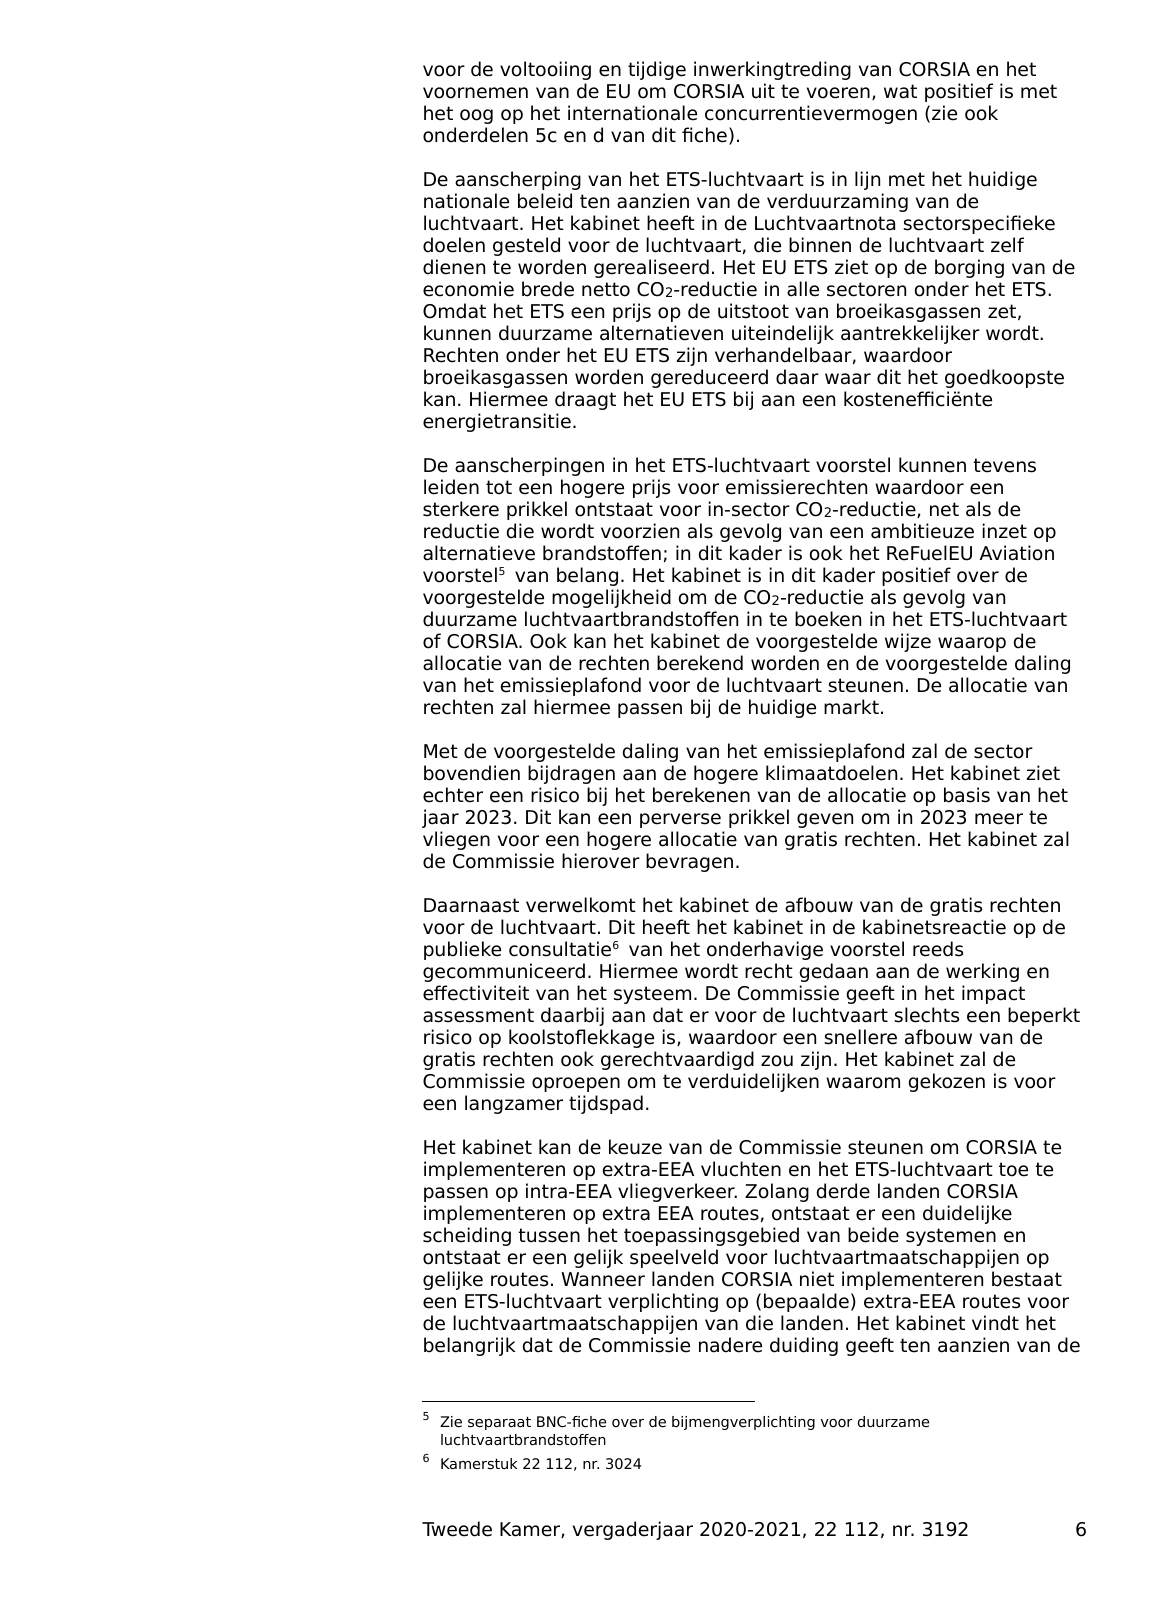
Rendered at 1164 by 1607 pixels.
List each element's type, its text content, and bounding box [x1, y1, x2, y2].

text Met de voorgestelde daling van het emissieplafond zal de sector bovendien bijdragen aan de hogere klimaatdoelen. Het kabinet ziet echter een risico bij het berekenen van de allocatie op basis van het jaar 2023. Dit kan een perverse prikkel geven om in 2023 meer te vliegen voor een hogere allocatie van gratis rechten. Het kabinet zal de Commissie hierover bevragen. [422, 741, 1087, 873]
text voor de voltooiing en tijdige inwerkingtreding van CORSIA en het voornemen van de EU om CORSIA uit te voeren, wat positief is met het oog op het internationale concurrentievermogen (zie ook onderdelen 5c en d van dit fiche). [422, 59, 1087, 147]
text De aanscherpingen in het ETS-luchtvaart voorstel kunnen tevens leiden tot een hogere prijs voor emissierechten waardoor een sterkere prikkel ontstaat voor in-sector CO2-reductie, net als de reductie die wordt voorzien als gevolg van een ambitieuze inzet op alternatieve brandstoffen; in dit kader is ook het ReFuelEU Aviation voorstel van belang. Het kabinet is in dit kader positief over de voorgestelde mogelijkheid om de CO2-reductie als gevolg van duurzame luchtvaartbrandstoffen in te boeken in het ETS-luchtvaart of CORSIA. Ook kan het kabinet de voorgestelde wijze waarop de allocatie van de rechten berekend worden en de voorgestelde daling van het emissieplafond voor de luchtvaart steunen. De allocatie van rechten zal hiermee passen bij de huidige markt. [422, 455, 1087, 719]
text De aanscherping van het ETS-luchtvaart is in lijn met het huidige nationale beleid ten aanzien van de verduurzaming van de luchtvaart. Het kabinet heeft in de Luchtvaartnota sectorspecifieke doelen gesteld voor de luchtvaart, die binnen de luchtvaart zelf dienen te worden gerealiseerd. Het EU ETS ziet op de borging van de economie brede netto CO2-reductie in alle sectoren onder het ETS. Omdat het ETS een prijs op de uitstoot van broeikasgassen zet, kunnen duurzame alternatieven uiteindelijk aantrekkelijker wordt. Rechten onder het EU ETS zijn verhandelbaar, waardoor broeikasgassen worden gereduceerd daar waar dit het goedkoopste kan. Hiermee draagt het EU ETS bij aan een kostenefficiënte energietransitie. [422, 169, 1087, 433]
text Het kabinet kan de keuze van de Commissie steunen om CORSIA te implementeren op extra-EEA vluchten en het ETS-luchtvaart toe te passen op intra-EEA vliegverkeer. Zolang derde landen CORSIA implementeren op extra EEA routes, ontstaat er een duidelijke scheiding tussen het toepassingsgebied van beide systemen en ontstaat er een gelijk speelveld voor luchtvaartmaatschappijen op gelijke routes. Wanneer landen CORSIA niet implementeren bestaat een ETS-luchtvaart verplichting op (bepaalde) extra-EEA routes voor de luchtvaartmaatschappijen van die landen. Het kabinet vindt het belangrijk dat de Commissie nadere duiding geeft ten aanzien van de [422, 1137, 1087, 1357]
text Daarnaast verwelkomt het kabinet de afbouw van de gratis rechten voor de luchtvaart. Dit heeft het kabinet in de kabinetsreactie op de publieke consultatie van het onderhavige voorstel reeds gecommuniceerd. Hiermee wordt recht gedaan aan de werking en effectiviteit van het systeem. De Commissie geeft in het impact assessment daarbij aan dat er voor de luchtvaart slechts een beperkt risico op koolstoflekkage is, waardoor een snellere afbouw van de gratis rechten ook gerechtvaardigd zou zijn. Het kabinet zal de Commissie oproepen om te verduidelijken waarom gekozen is voor een langzamer tijdspad. [422, 895, 1087, 1115]
text Zie separaat BNC-fiche over de bijmengverplichting voor duurzame luchtvaartbrandstoffen [422, 1410, 1087, 1449]
text Kamerstuk 22 112, nr. 3024 [422, 1452, 1087, 1474]
